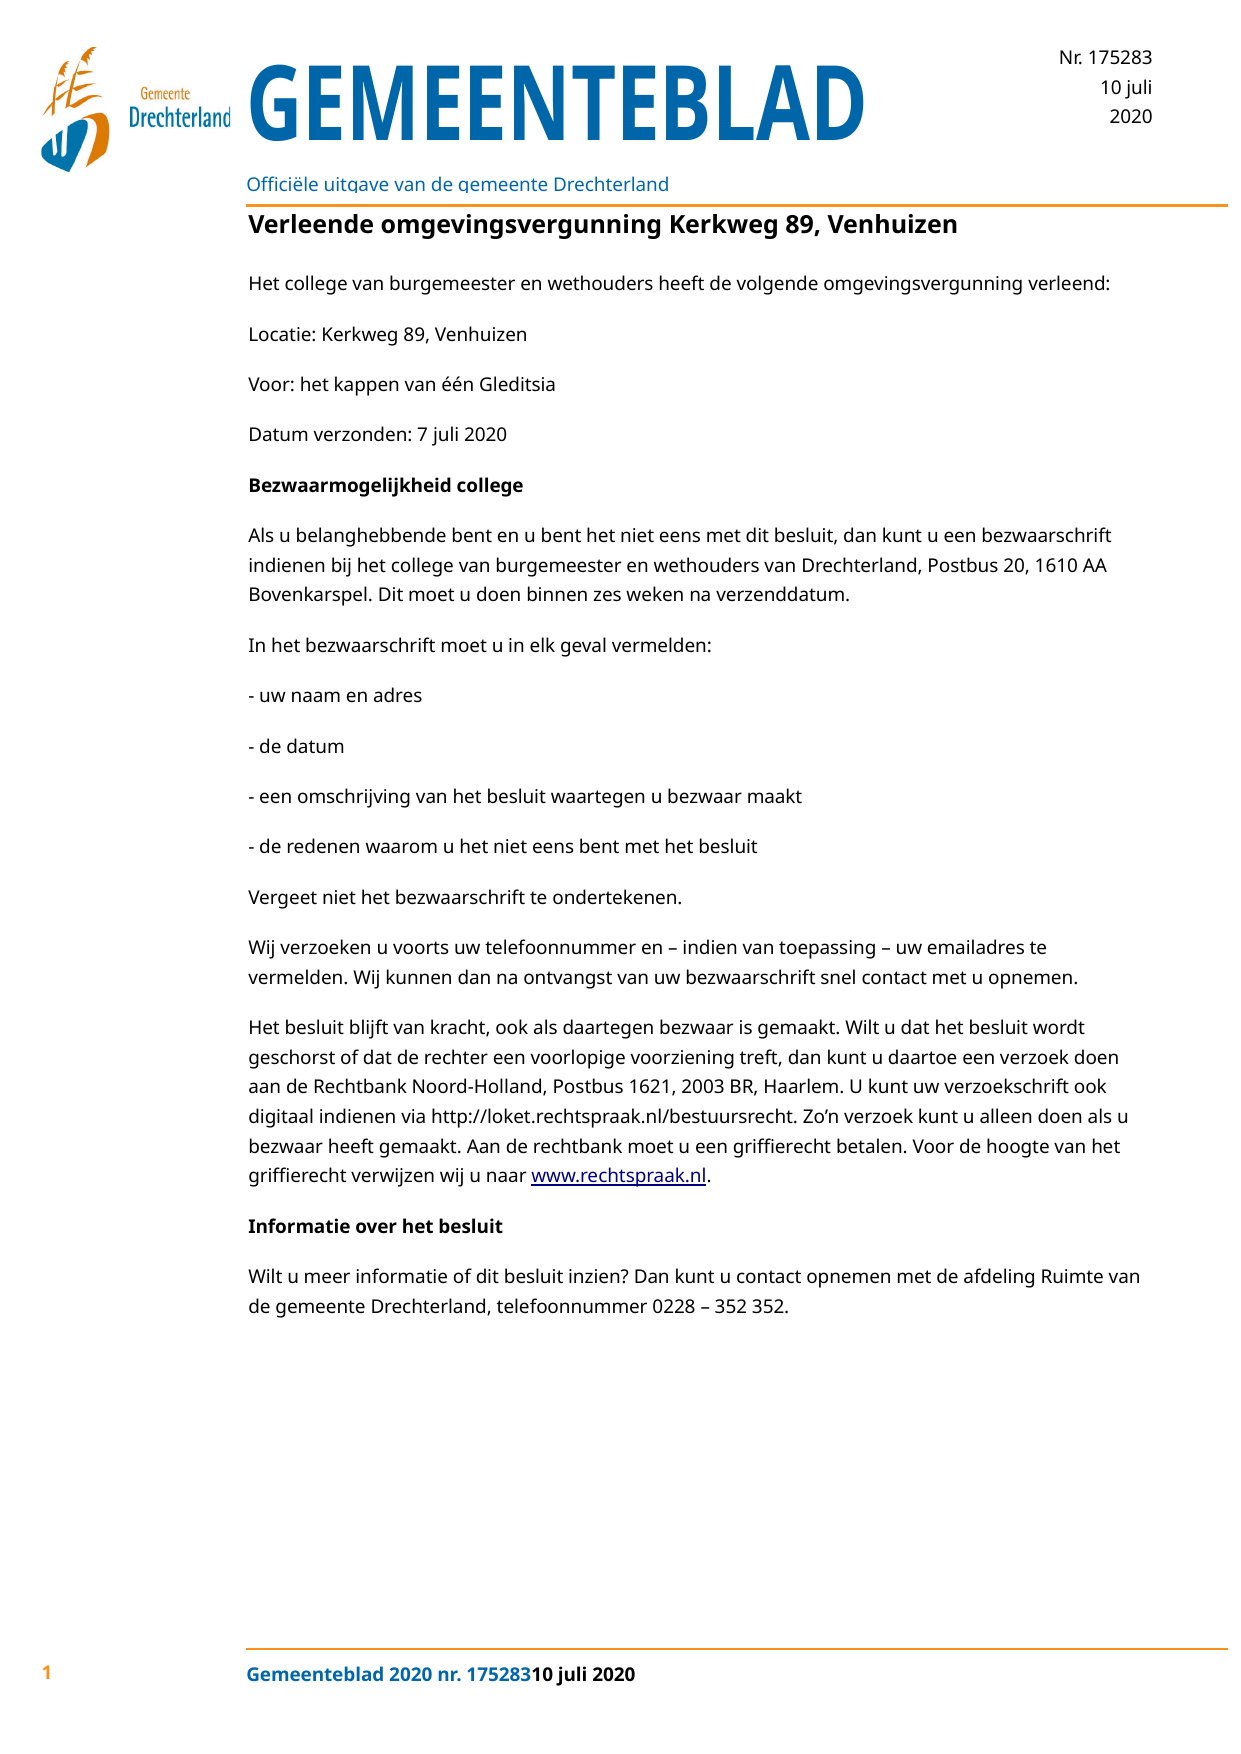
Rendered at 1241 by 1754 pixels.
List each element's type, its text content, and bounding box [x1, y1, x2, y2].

text Bezwaarmogelijkheid college [248, 472, 1152, 498]
text In het bezwaarschrift moet u in elk geval vermelden: [248, 632, 1152, 658]
text Locatie: Kerkweg 89, Venhuizen [248, 321, 1152, 346]
picture [41, 47, 231, 172]
text - de datum [248, 733, 1152, 758]
text Wij verzoeken u voorts uw telefoonnummer en – indien van toepassing – uw emailadres te vermelden. Wij kunnen dan na ontvangst van uw bezwaarschrift snel contact met u opnemen. [248, 934, 1152, 990]
text Voor: het kappen van één Gleditsia [248, 371, 1152, 397]
picture [41, 158, 64, 172]
text - de redenen waarom u het niet eens bent met het besluit [248, 834, 1152, 859]
text Als u belanghebbende bent en u bent het niet eens met dit besluit, dan kunt u een bezwaarschrift indienen bij het college van burgemeester en wethouders van Drechterland, Postbus 20, 1610 AA Bovenkarspel. Dit moet u doen binnen zes weken na verzenddatum. [248, 522, 1152, 607]
text Vergeet niet het bezwaarschrift te ondertekenen. [248, 884, 1152, 910]
text Wilt u meer informatie of dit besluit inzien? Dan kunt u contact opnemen met de afdeling Ruimte van de gemeente Drechterland, telefoonnummer 0228 – 352 352. [248, 1263, 1152, 1318]
text Verleende omgevingsvergunning Kerkweg 89, Venhuizen [248, 207, 1152, 241]
text Het college van burgemeester en wethouders heeft de volgende omgevingsvergunning verleend: [248, 270, 1152, 296]
text Informatie over het besluit [248, 1213, 1152, 1238]
text Het besluit blijft van kracht, ook als daartegen bezwaar is gemaakt. Wilt u dat het besluit wordt geschorst of dat de rechter een voorlopige voorziening treft, dan kunt u daartoe een verzoek doen aan de Rechtbank Noord-Holland, Postbus 1621, 2003 BR, Haarlem. U kunt uw verzoekschrift ook digitaal indienen via http://loket.rechtspraak.nl/bestuursrecht. Zo’n verzoek kunt u alleen doen als u bezwaar heeft gemaakt. Aan de rechtbank moet u een griffierecht betalen. Voor de hoogte van het griffierecht verwijzen wij u naar www.rechtspraak.nl. [248, 1014, 1152, 1188]
text - een omschrijving van het besluit waartegen u bezwaar maakt [248, 783, 1152, 809]
text - uw naam en adres [248, 682, 1152, 708]
picture [226, 115, 231, 124]
text Datum verzonden: 7 juli 2020 [248, 422, 1152, 447]
